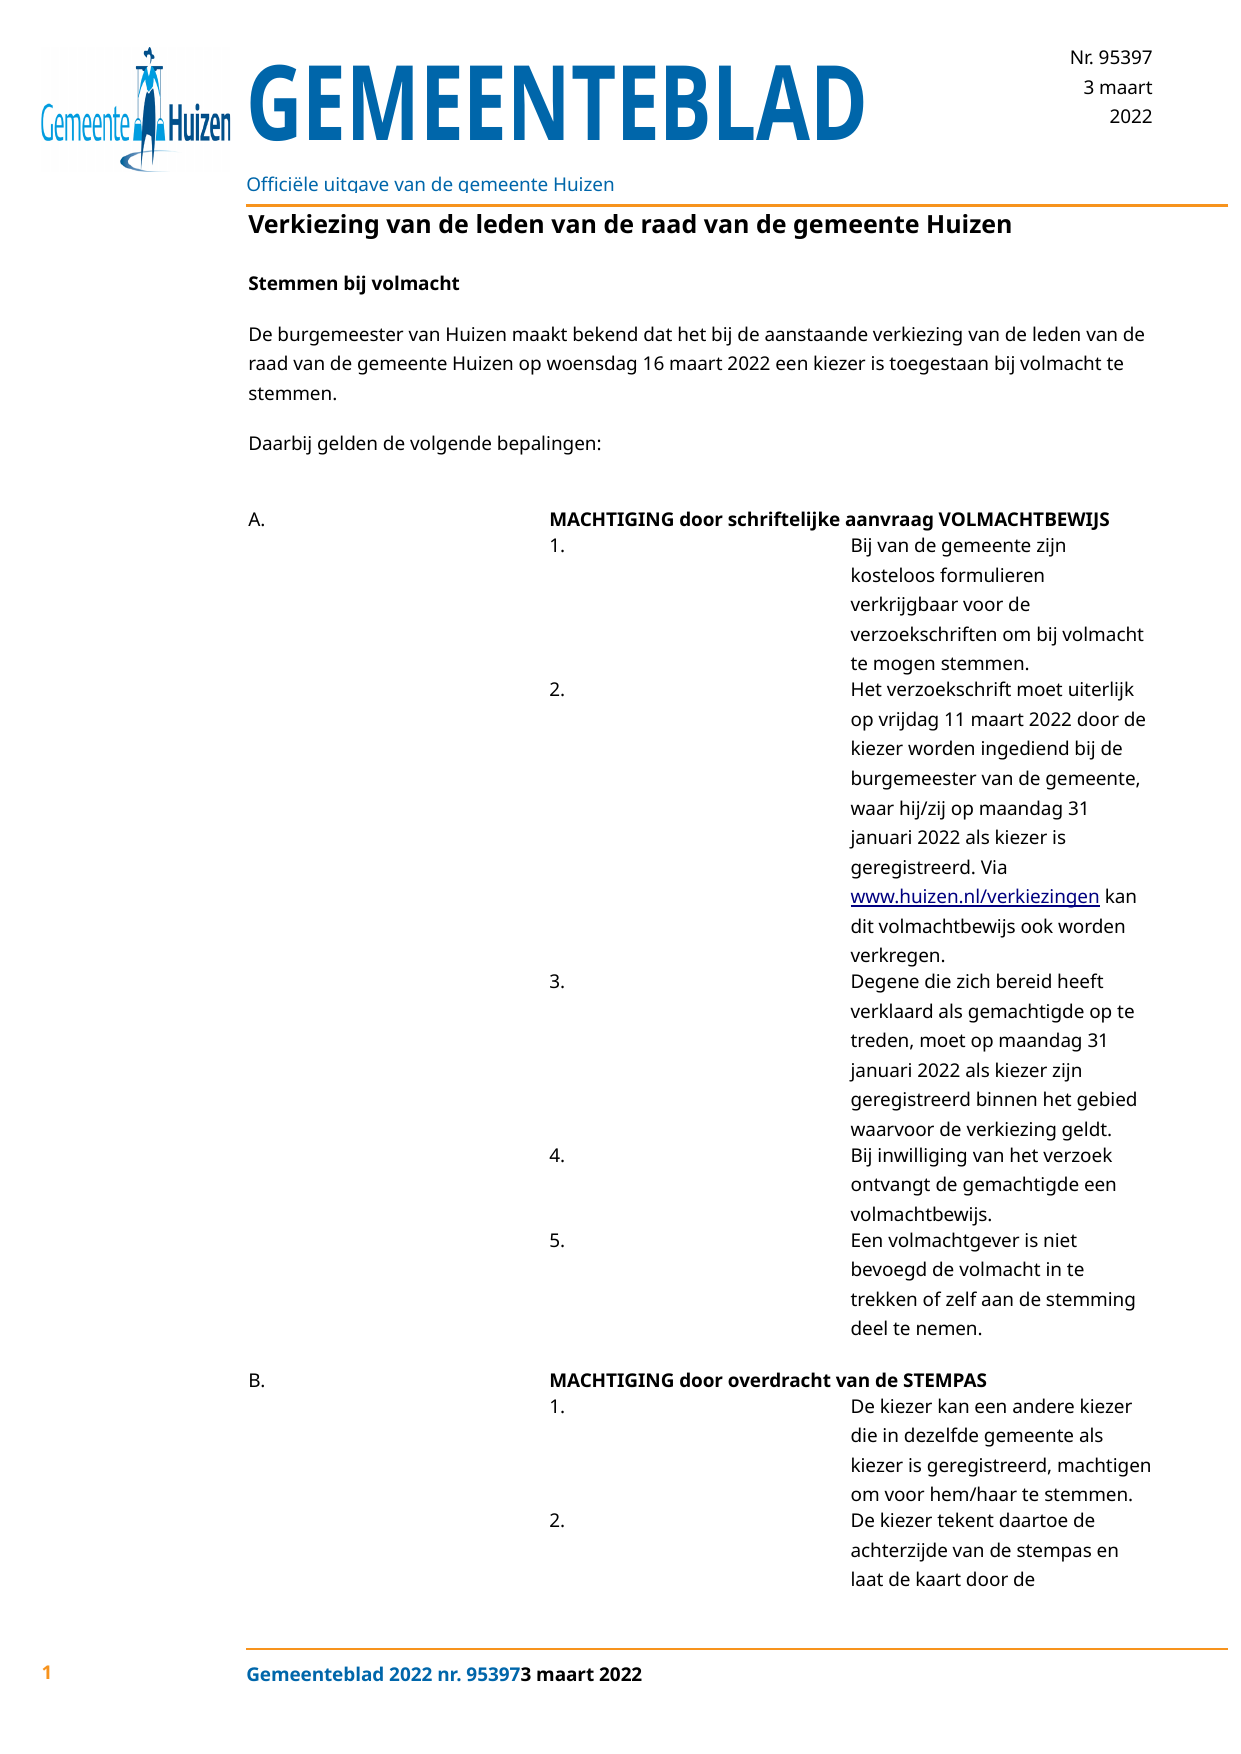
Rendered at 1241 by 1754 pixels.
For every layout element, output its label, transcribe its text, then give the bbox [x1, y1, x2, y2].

table_cell De kiezer tekent daartoe de achterzijde van de stempas en laat de kaart door de [850, 1507, 1152, 1592]
text Stemmen bij volmacht [248, 270, 1152, 296]
table_cell Degene die zich bereid heeft verklaard als gemachtigde op te treden, moet op maandag 31 januari 2022 als kiezer zijn geregistreerd binnen het gebied waarvoor de verkiezing geldt. [850, 968, 1152, 1142]
table_cell [248, 532, 549, 676]
table_cell [248, 1142, 549, 1227]
text Daarbij gelden de volgende bepalingen: [248, 430, 1152, 456]
table_cell [248, 676, 549, 968]
table_cell Bij inwilliging van het verzoek ontvangt de gemachtigde een volmachtbewijs. [850, 1142, 1152, 1227]
table_cell 1. [549, 532, 850, 676]
table_cell [248, 1507, 549, 1592]
table_cell B. [248, 1367, 549, 1393]
table_cell MACHTIGING door schriftelijke aanvraag VOLMACHTBEWIJS [549, 507, 1152, 532]
table_cell [248, 1227, 549, 1341]
table_cell 5. [549, 1227, 850, 1341]
table_cell 3. [549, 968, 850, 1142]
table_cell A. [248, 507, 549, 532]
table_cell 2. [549, 1507, 850, 1592]
table_cell [248, 1341, 1152, 1367]
table_header [248, 481, 549, 507]
text De burgemeester van Huizen maakt bekend dat het bij de aanstaande verkiezing van de leden van de raad van de gemeente Huizen op woensdag 16 maart 2022 een kiezer is toegestaan bij volmacht te stemmen. [248, 321, 1152, 406]
table_cell De kiezer kan een andere kiezer die in dezelfde gemeente als kiezer is geregistreerd, machtigen om voor hem/haar te stemmen. [850, 1393, 1152, 1507]
table_cell 1. [549, 1393, 850, 1507]
table_cell [248, 968, 549, 1142]
table_header [850, 481, 1152, 507]
table_cell MACHTIGING door overdracht van de STEMPAS [549, 1367, 1152, 1393]
text Verkiezing van de leden van de raad van de gemeente Huizen [248, 207, 1152, 241]
table_cell 2. [549, 676, 850, 968]
table_cell [248, 1393, 549, 1507]
picture [41, 47, 231, 172]
table_cell 4. [549, 1142, 850, 1227]
table_cell Een volmachtgever is niet bevoegd de volmacht in te trekken of zelf aan de stemming deel te nemen. [850, 1227, 1152, 1341]
table_cell Het verzoekschrift moet uiterlijk op vrijdag 11 maart 2022 door de kiezer worden ingediend bij de burgemeester van de gemeente, waar hij/zij op maandag 31 januari 2022 als kiezer is geregistreerd. Via www.huizen.nl/verkiezingen kan dit volmachtbewijs ook worden verkregen. [850, 676, 1152, 968]
table_header [549, 481, 850, 507]
table_cell Bij van de gemeente zijn kosteloos formulieren verkrijgbaar voor de verzoekschriften om bij volmacht te mogen stemmen. [850, 532, 1152, 676]
